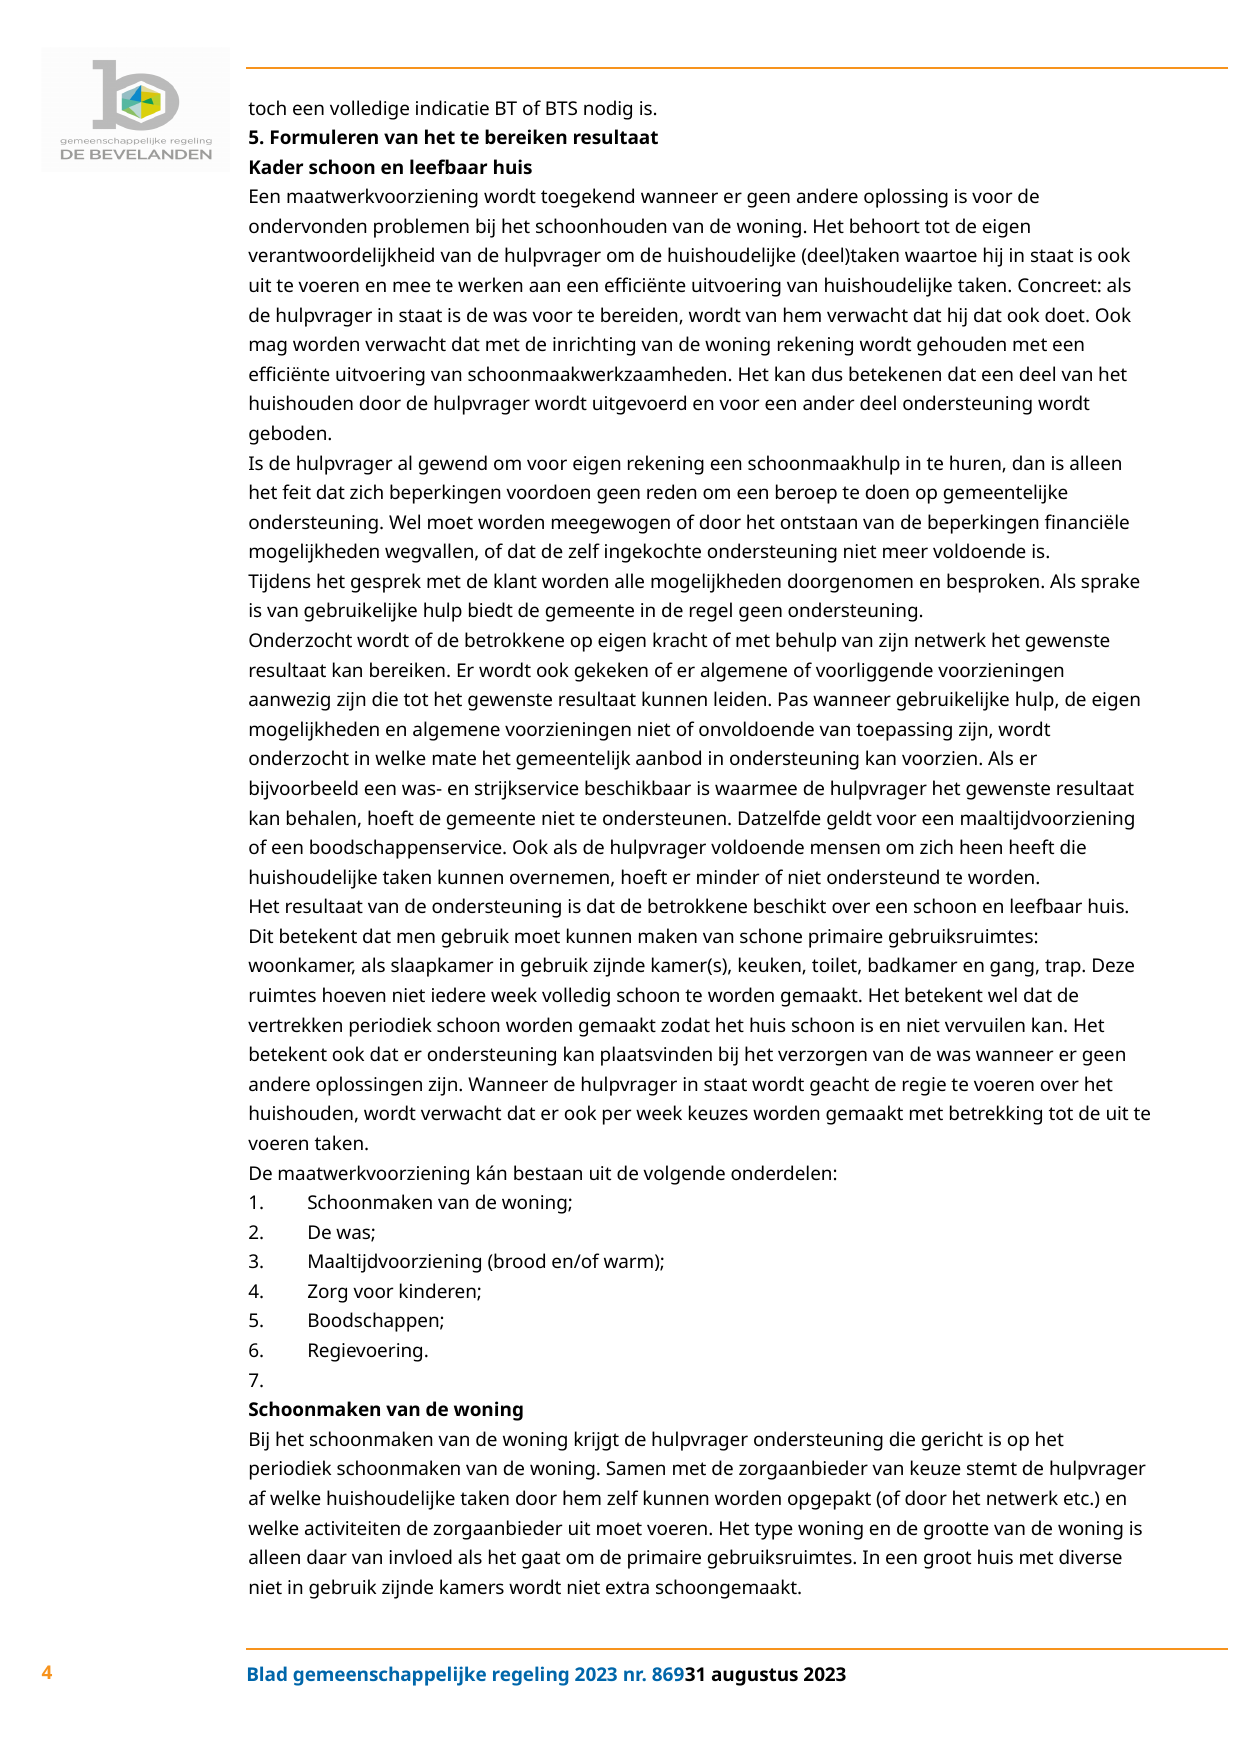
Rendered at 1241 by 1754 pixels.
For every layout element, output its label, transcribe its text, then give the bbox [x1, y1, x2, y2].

picture [41, 47, 231, 172]
text Een maatwerkvoorziening wordt toegekend wanneer er geen andere oplossing is voor de ondervonden problemen bij het schoonhouden van de woning. Het behoort tot de eigen verantwoordelijkheid van de hulpvrager om de huishoudelijke (deel)taken waartoe hij in staat is ook uit te voeren en mee te werken aan een efficiënte uitvoering van huishoudelijke taken. Concreet: als de hulpvrager in staat is de was voor te bereiden, wordt van hem verwacht dat hij dat ook doet. Ook mag worden verwacht dat met de inrichting van de woning rekening wordt gehouden met een efficiënte uitvoering van schoonmaakwerkzaamheden. Het kan dus betekenen dat een deel van het huishouden door de hulpvrager wordt uitgevoerd en voor een ander deel ondersteuning wordt geboden. [248, 183, 1152, 446]
text Onderzocht wordt of de betrokkene op eigen kracht of met behulp van zijn netwerk het gewenste resultaat kan bereiken. Er wordt ook gekeken of er algemene of voorliggende voorzieningen aanwezig zijn die tot het gewenste resultaat kunnen leiden. Pas wanneer gebruikelijke hulp, de eigen mogelijkheden en algemene voorzieningen niet of onvoldoende van toepassing zijn, wordt onderzocht in welke mate het gemeentelijk aanbod in ondersteuning kan voorzien. Als er bijvoorbeeld een was- en strijkservice beschikbaar is waarmee de hulpvrager het gewenste resultaat kan behalen, hoeft de gemeente niet te ondersteunen. Datzelfde geldt voor een maaltijdvoorziening of een boodschappenservice. Ook als de hulpvrager voldoende mensen om zich heen heeft die huishoudelijke taken kunnen overnemen, hoeft er minder of niet ondersteund te worden. [248, 627, 1152, 890]
text toch een volledige indicatie BT of BTS nodig is. [248, 95, 1152, 121]
list De was; [248, 1219, 1152, 1245]
list Schoonmaken van de woning; [248, 1189, 1152, 1215]
text 5. Formuleren van het te bereiken resultaat [248, 124, 1152, 150]
text Is de hulpvrager al gewend om voor eigen rekening een schoonmaakhulp in te huren, dan is alleen het feit dat zich beperkingen voordoen geen reden om een beroep te doen op gemeentelijke ondersteuning. Wel moet worden meegewogen of door het ontstaan van de beperkingen financiële mogelijkheden wegvallen, of dat de zelf ingekochte ondersteuning niet meer voldoende is. [248, 450, 1152, 564]
text Bij het schoonmaken van de woning krijgt de hulpvrager ondersteuning die gericht is op het periodiek schoonmaken van de woning. Samen met de zorgaanbieder van keuze stemt de hulpvrager af welke huishoudelijke taken door hem zelf kunnen worden opgepakt (of door het netwerk etc.) en welke activiteiten de zorgaanbieder uit moet voeren. Het type woning en de grootte van de woning is alleen daar van invloed als het gaat om de primaire gebruiksruimtes. In een groot huis met diverse niet in gebruik zijnde kamers wordt niet extra schoongemaakt. [248, 1426, 1152, 1600]
text Kader schoon en leefbaar huis [248, 154, 1152, 180]
text Tijdens het gesprek met de klant worden alle mogelijkheden doorgenomen en besproken. Als sprake is van gebruikelijke hulp biedt de gemeente in de regel geen ondersteuning. [248, 568, 1152, 623]
list Maaltijdvoorziening (brood en/of warm); [248, 1248, 1152, 1274]
list Boodschappen; [248, 1308, 1152, 1333]
text De maatwerkvoorziening kán bestaan uit de volgende onderdelen: [248, 1160, 1152, 1186]
list Zorg voor kinderen; [248, 1278, 1152, 1304]
text Schoonmaken van de woning [248, 1396, 1152, 1422]
list Regievoering. [248, 1337, 1152, 1363]
text Het resultaat van de ondersteuning is dat de betrokkene beschikt over een schoon en leefbaar huis. Dit betekent dat men gebruik moet kunnen maken van schone primaire gebruiksruimtes: woonkamer, als slaapkamer in gebruik zijnde kamer(s), keuken, toilet, badkamer en gang, trap. Deze ruimtes hoeven niet iedere week volledig schoon te worden gemaakt. Het betekent wel dat de vertrekken periodiek schoon worden gemaakt zodat het huis schoon is en niet vervuilen kan. Het betekent ook dat er ondersteuning kan plaatsvinden bij het verzorgen van de was wanneer er geen andere oplossingen zijn. Wanneer de hulpvrager in staat wordt geacht de regie te voeren over het huishouden, wordt verwacht dat er ook per week keuzes worden gemaakt met betrekking tot de uit te voeren taken. [248, 893, 1152, 1156]
